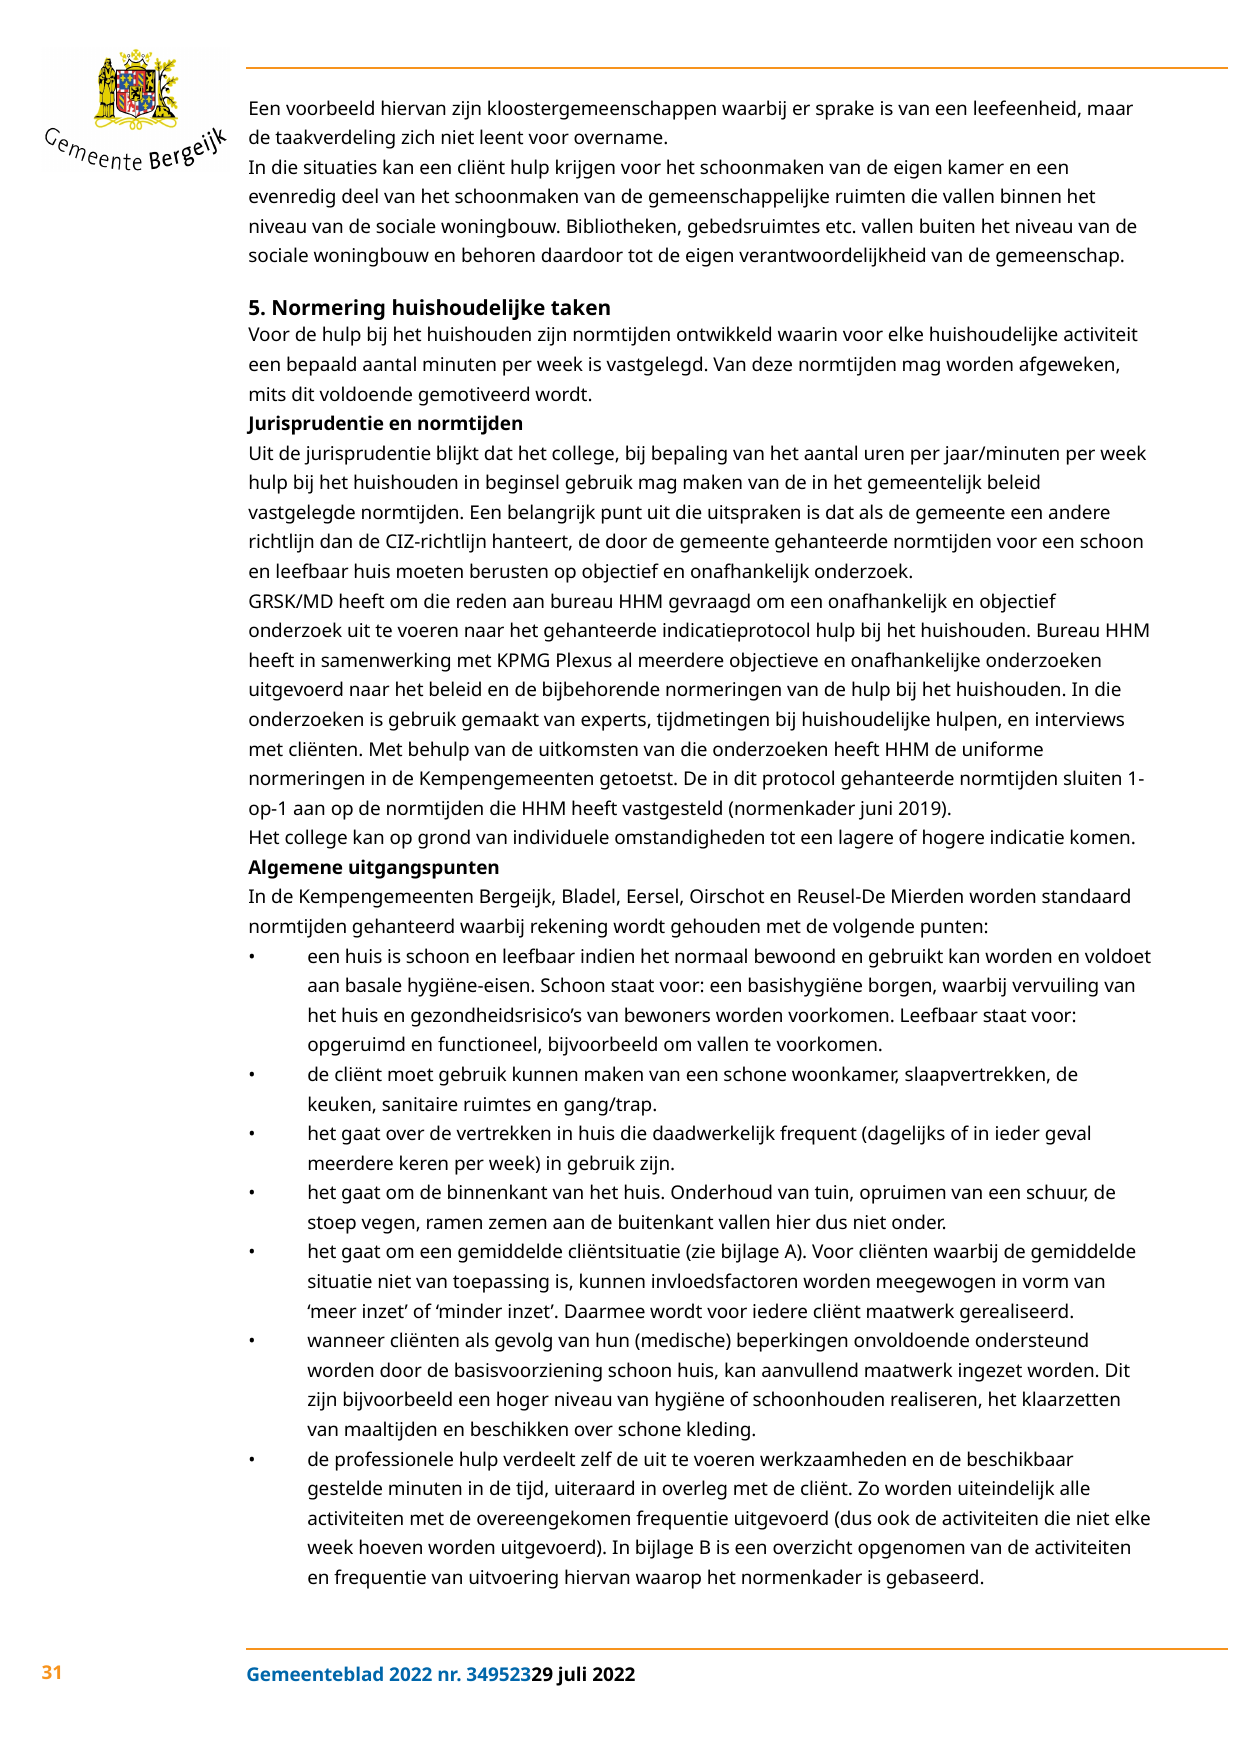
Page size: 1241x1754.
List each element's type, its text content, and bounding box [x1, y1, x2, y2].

list een huis is schoon en leefbaar indien het normaal bewoond en gebruikt kan worden en voldoet aan basale hygiëne-eisen. Schoon staat voor: een basishygiëne borgen, waarbij vervuiling van het huis en gezondheidsrisico’s van bewoners worden voorkomen. Leefbaar staat voor: opgeruimd en functioneel, bijvoorbeeld om vallen te voorkomen. [248, 943, 1152, 1057]
text Het college kan op grond van individuele omstandigheden tot een lagere of hogere indicatie komen. [248, 824, 1152, 850]
text Jurisprudentie en normtijden [248, 410, 1152, 436]
text GRSK/MD heeft om die reden aan bureau HHM gevraagd om een onafhankelijk en objectief onderzoek uit te voeren naar het gehanteerde indicatieprotocol hulp bij het huishouden. Bureau HHM heeft in samenwerking met KPMG Plexus al meerdere objectieve en onafhankelijke onderzoeken uitgevoerd naar het beleid en de bijbehorende normeringen van de hulp bij het huishouden. In die onderzoeken is gebruik gemaakt van experts, tijdmetingen bij huishoudelijke hulpen, en interviews met cliënten. Met behulp van de uitkomsten van die onderzoeken heeft HHM de uniforme normeringen in de Kempengemeenten getoetst. De in dit protocol gehanteerde normtijden sluiten 1-op-1 aan op de normtijden die HHM heeft vastgesteld (normenkader juni 2019). [248, 588, 1152, 821]
text Uit de jurisprudentie blijkt dat het college, bij bepaling van het aantal uren per jaar/minuten per week hulp bij het huishouden in beginsel gebruik mag maken van de in het gemeentelijk beleid vastgelegde normtijden. Een belangrijk punt uit die uitspraken is dat als de gemeente een andere richtlijn dan de CIZ-richtlijn hanteert, de door de gemeente gehanteerde normtijden voor een schoon en leefbaar huis moeten berusten op objectief en onafhankelijk onderzoek. [248, 440, 1152, 584]
picture [41, 47, 231, 172]
text 5. Normering huishoudelijke taken [248, 293, 1152, 322]
list het gaat om een gemiddelde cliëntsituatie (zie bijlage A). Voor cliënten waarbij de gemiddelde situatie niet van toepassing is, kunnen invloedsfactoren worden meegewogen in vorm van ‘meer inzet’ of ‘minder inzet’. Daarmee wordt voor iedere cliënt maatwerk gerealiseerd. [248, 1239, 1152, 1323]
list het gaat om de binnenkant van het huis. Onderhoud van tuin, opruimen van een schuur, de stoep vegen, ramen zemen aan de buitenkant vallen hier dus niet onder. [248, 1179, 1152, 1235]
text In de Kempengemeenten Bergeijk, Bladel, Eersel, Oirschot en Reusel-De Mierden worden standaard normtijden gehanteerd waarbij rekening wordt gehouden met de volgende punten: [248, 884, 1152, 939]
text In die situaties kan een cliënt hulp krijgen voor het schoonmaken van de eigen kamer en een evenredig deel van het schoonmaken van de gemeenschappelijke ruimten die vallen binnen het niveau van de sociale woningbouw. Bibliotheken, gebedsruimtes etc. vallen buiten het niveau van de sociale woningbouw en behoren daardoor tot de eigen verantwoordelijkheid van de gemeenschap. [248, 154, 1152, 268]
list wanneer cliënten als gevolg van hun (medische) beperkingen onvoldoende ondersteund worden door de basisvoorziening schoon huis, kan aanvullend maatwerk ingezet worden. Dit zijn bijvoorbeeld een hoger niveau van hygiëne of schoonhouden realiseren, het klaarzetten van maaltijden en beschikken over schone kleding. [248, 1327, 1152, 1442]
list de cliënt moet gebruik kunnen maken van een schone woonkamer, slaapvertrekken, de keuken, sanitaire ruimtes en gang/trap. [248, 1061, 1152, 1116]
list de professionele hulp verdeelt zelf de uit te voeren werkzaamheden en de beschikbaar gestelde minuten in de tijd, uiteraard in overleg met de cliënt. Zo worden uiteindelijk alle activiteiten met de overeengekomen frequentie uitgevoerd (dus ook de activiteiten die niet elke week hoeven worden uitgevoerd). In bijlage B is een overzicht opgenomen van de activiteiten en frequentie van uitvoering hiervan waarop het normenkader is gebaseerd. [248, 1446, 1152, 1590]
text Algemene uitgangspunten [248, 854, 1152, 880]
text Een voorbeeld hiervan zijn kloostergemeenschappen waarbij er sprake is van een leefeenheid, maar de taakverdeling zich niet leent voor overname. [248, 95, 1152, 150]
text Voor de hulp bij het huishouden zijn normtijden ontwikkeld waarin voor elke huishoudelijke activiteit een bepaald aantal minuten per week is vastgelegd. Van deze normtijden mag worden afgeweken, mits dit voldoende gemotiveerd wordt. [248, 322, 1152, 406]
list het gaat over de vertrekken in huis die daadwerkelijk frequent (dagelijks of in ieder geval meerdere keren per week) in gebruik zijn. [248, 1120, 1152, 1176]
